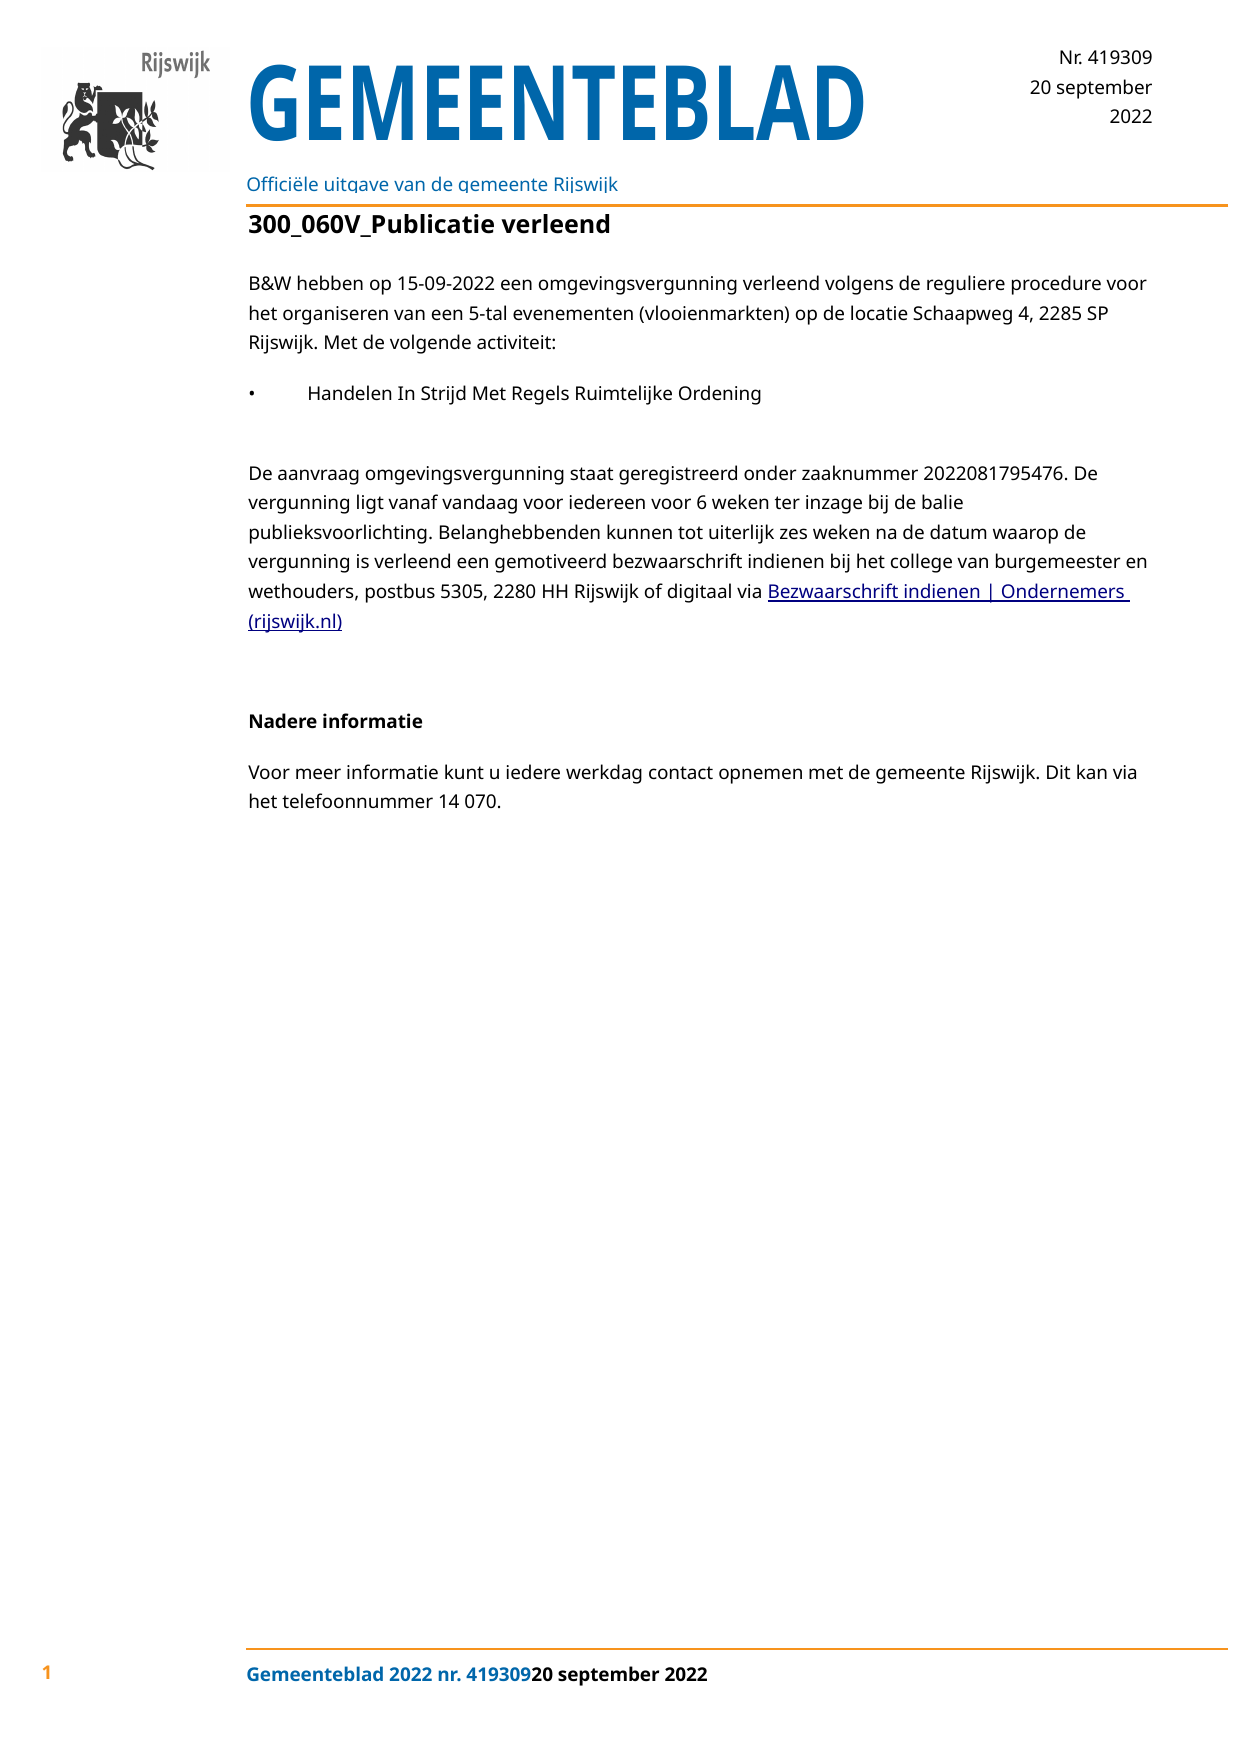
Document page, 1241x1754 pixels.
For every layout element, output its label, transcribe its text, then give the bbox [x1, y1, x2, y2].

text B&W hebben op 15-09-2022 een omgevingsvergunning verleend volgens de reguliere procedure voor het organiseren van een 5-tal evenementen (vlooienmarkten) op de locatie Schaapweg 4, 2285 SP Rijswijk. Met de volgende activiteit: [248, 270, 1152, 355]
picture [41, 47, 231, 172]
text De aanvraag omgevingsvergunning staat geregistreerd onder zaaknummer 2022081795476. De vergunning ligt vanaf vandaag voor iedereen voor 6 weken ter inzage bij de balie publieksvoorlichting. Belanghebbenden kunnen tot uiterlijk zes weken na de datum waarop de vergunning is verleend een gemotiveerd bezwaarschrift indienen bij het college van burgemeester en wethouders, postbus 5305, 2280 HH Rijswijk of digitaal via Bezwaarschrift indienen | Ondernemers (rijswijk.nl) [248, 460, 1152, 633]
list Handelen In Strijd Met Regels Ruimtelijke Ordening [248, 380, 1152, 406]
text Nadere informatie [248, 709, 1152, 734]
text 300_060V_Publicatie verleend [248, 207, 1152, 241]
text Voor meer informatie kunt u iedere werkdag contact opnemen met de gemeente Rijswijk. Dit kan via het telefoonnummer 14 070. [248, 759, 1152, 814]
